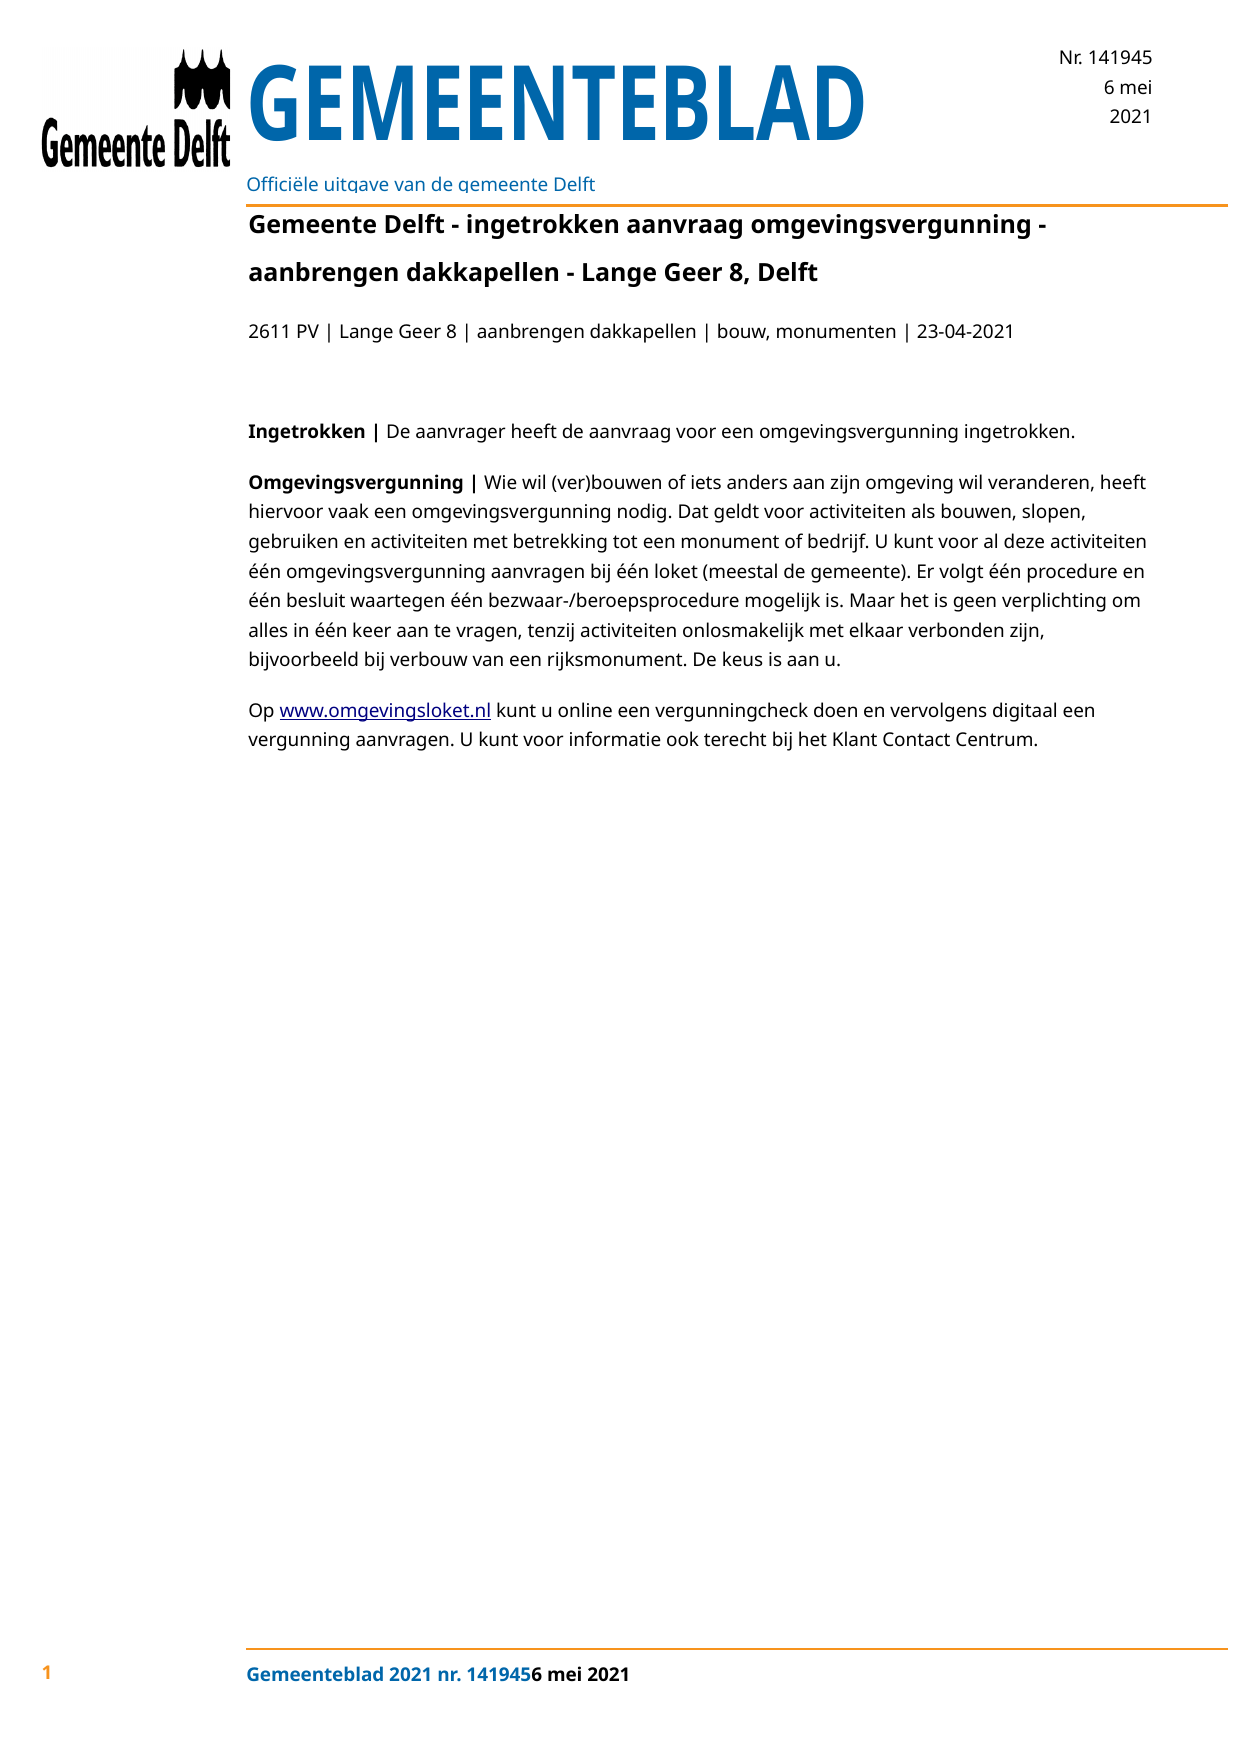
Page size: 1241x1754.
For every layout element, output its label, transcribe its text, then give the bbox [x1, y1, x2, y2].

text Ingetrokken | De aanvrager heeft de aanvraag voor een omgevingsvergunning ingetrokken. [248, 419, 1152, 444]
text Omgevingsvergunning | Wie wil (ver)bouwen of iets anders aan zijn omgeving wil veranderen, heeft hiervoor vaak een omgevingsvergunning nodig. Dat geldt voor activiteiten als bouwen, slopen, gebruiken en activiteiten met betrekking tot een monument of bedrijf. U kunt voor al deze activiteiten één omgevingsvergunning aanvragen bij één loket (meestal de gemeente). Er volgt één procedure en één besluit waartegen één bezwaar-/beroepsprocedure mogelijk is. Maar het is geen verplichting om alles in één keer aan te vragen, tenzij activiteiten onlosmakelijk met elkaar verbonden zijn, bijvoorbeeld bij verbouw van een rijksmonument. De keus is aan u. [248, 469, 1152, 672]
text Op www.omgevingsloket.nl kunt u online een vergunningcheck doen en vervolgens digitaal een vergunning aanvragen. U kunt voor informatie ook terecht bij het Klant Contact Centrum. [248, 697, 1152, 752]
picture [41, 47, 231, 172]
text 2611 PV | Lange Geer 8 | aanbrengen dakkapellen | bouw, monumenten | 23-04-2021 [248, 318, 1152, 344]
text Gemeente Delft - ingetrokken aanvraag omgevingsvergunning - aanbrengen dakkapellen - Lange Geer 8, Delft [248, 207, 1152, 288]
